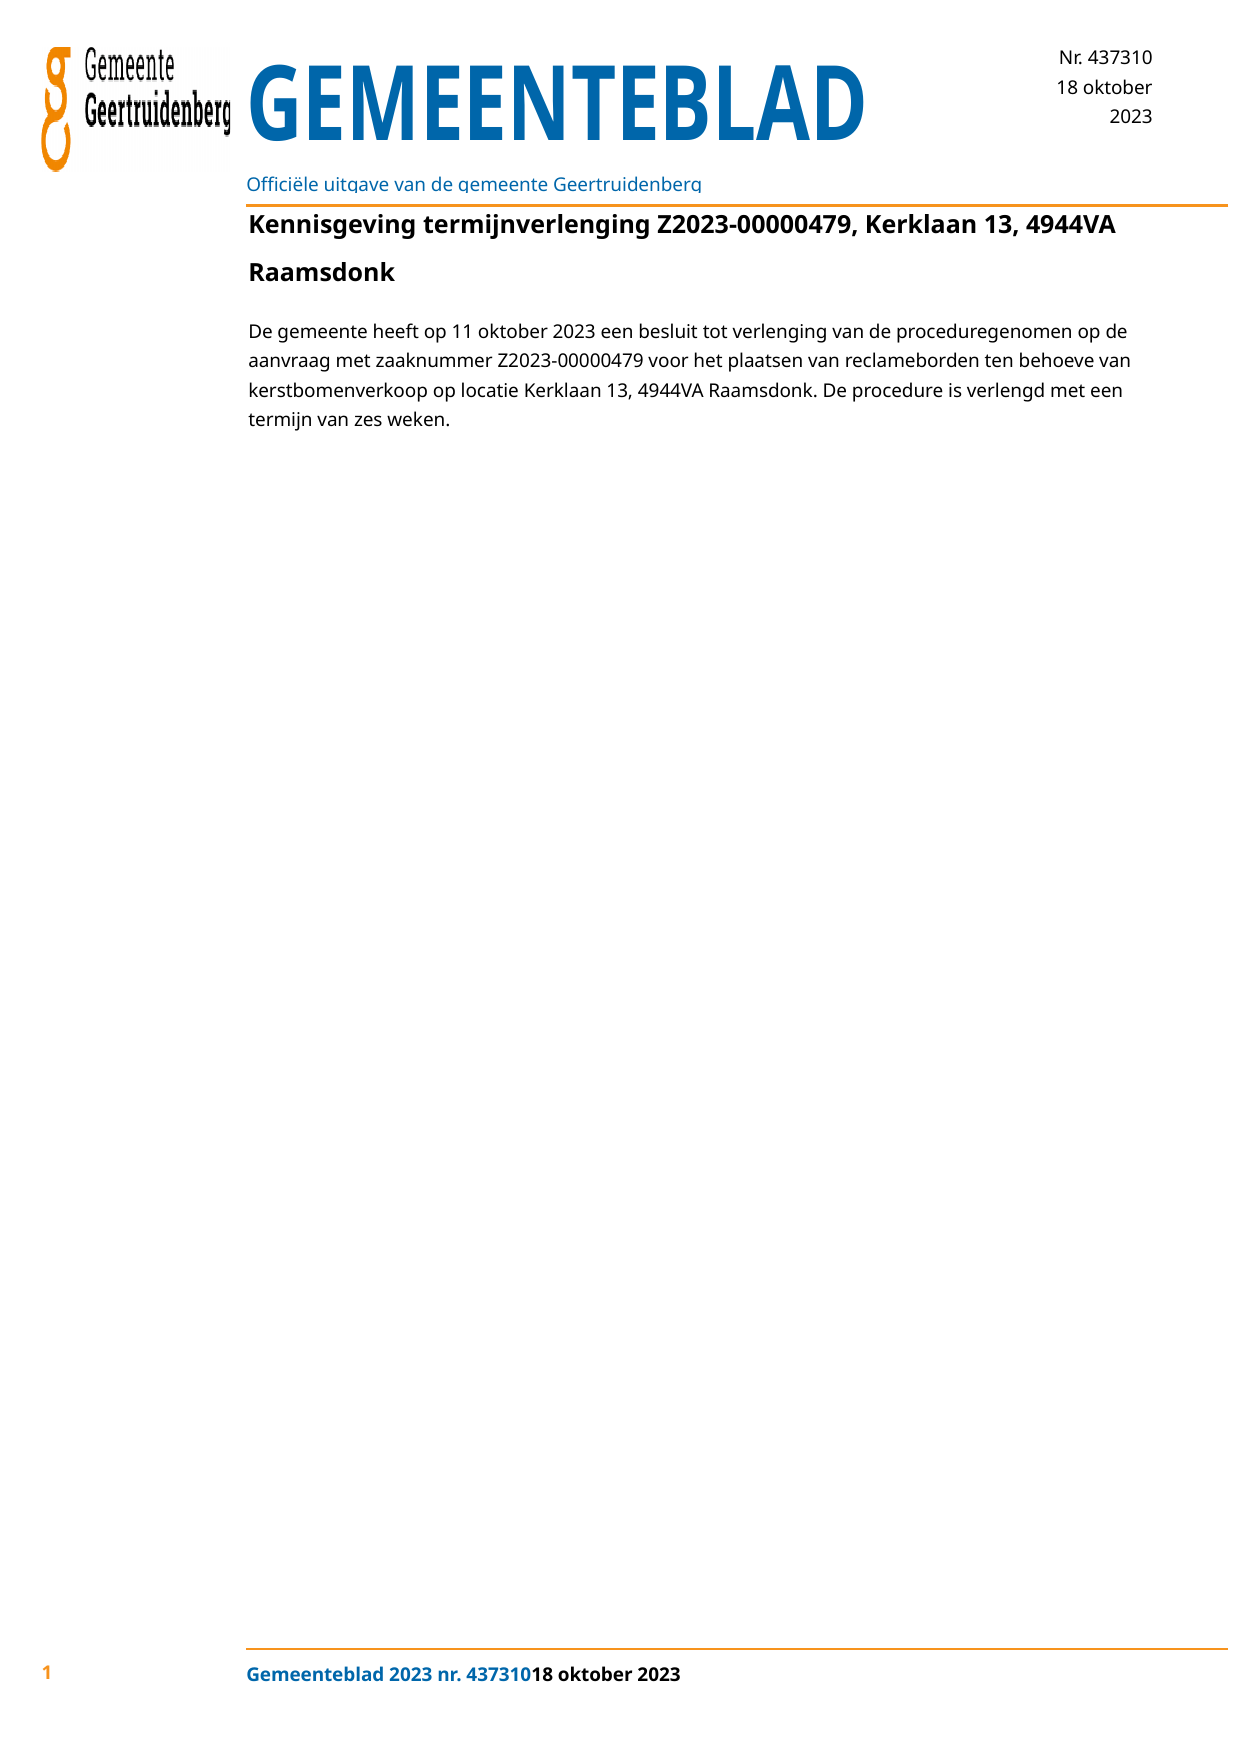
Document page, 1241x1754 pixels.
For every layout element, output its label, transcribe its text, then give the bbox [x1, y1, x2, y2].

text De gemeente heeft op 11 oktober 2023 een besluit tot verlenging van de proceduregenomen op de aanvraag met zaaknummer Z2023-00000479 voor het plaatsen van reclameborden ten behoeve van kerstbomenverkoop op locatie Kerklaan 13, 4944VA Raamsdonk. De procedure is verlengd met een termijn van zes weken. [248, 318, 1152, 432]
text Kennisgeving termijnverlenging Z2023-00000479, Kerklaan 13, 4944VA Raamsdonk [248, 207, 1152, 288]
picture [41, 47, 231, 172]
